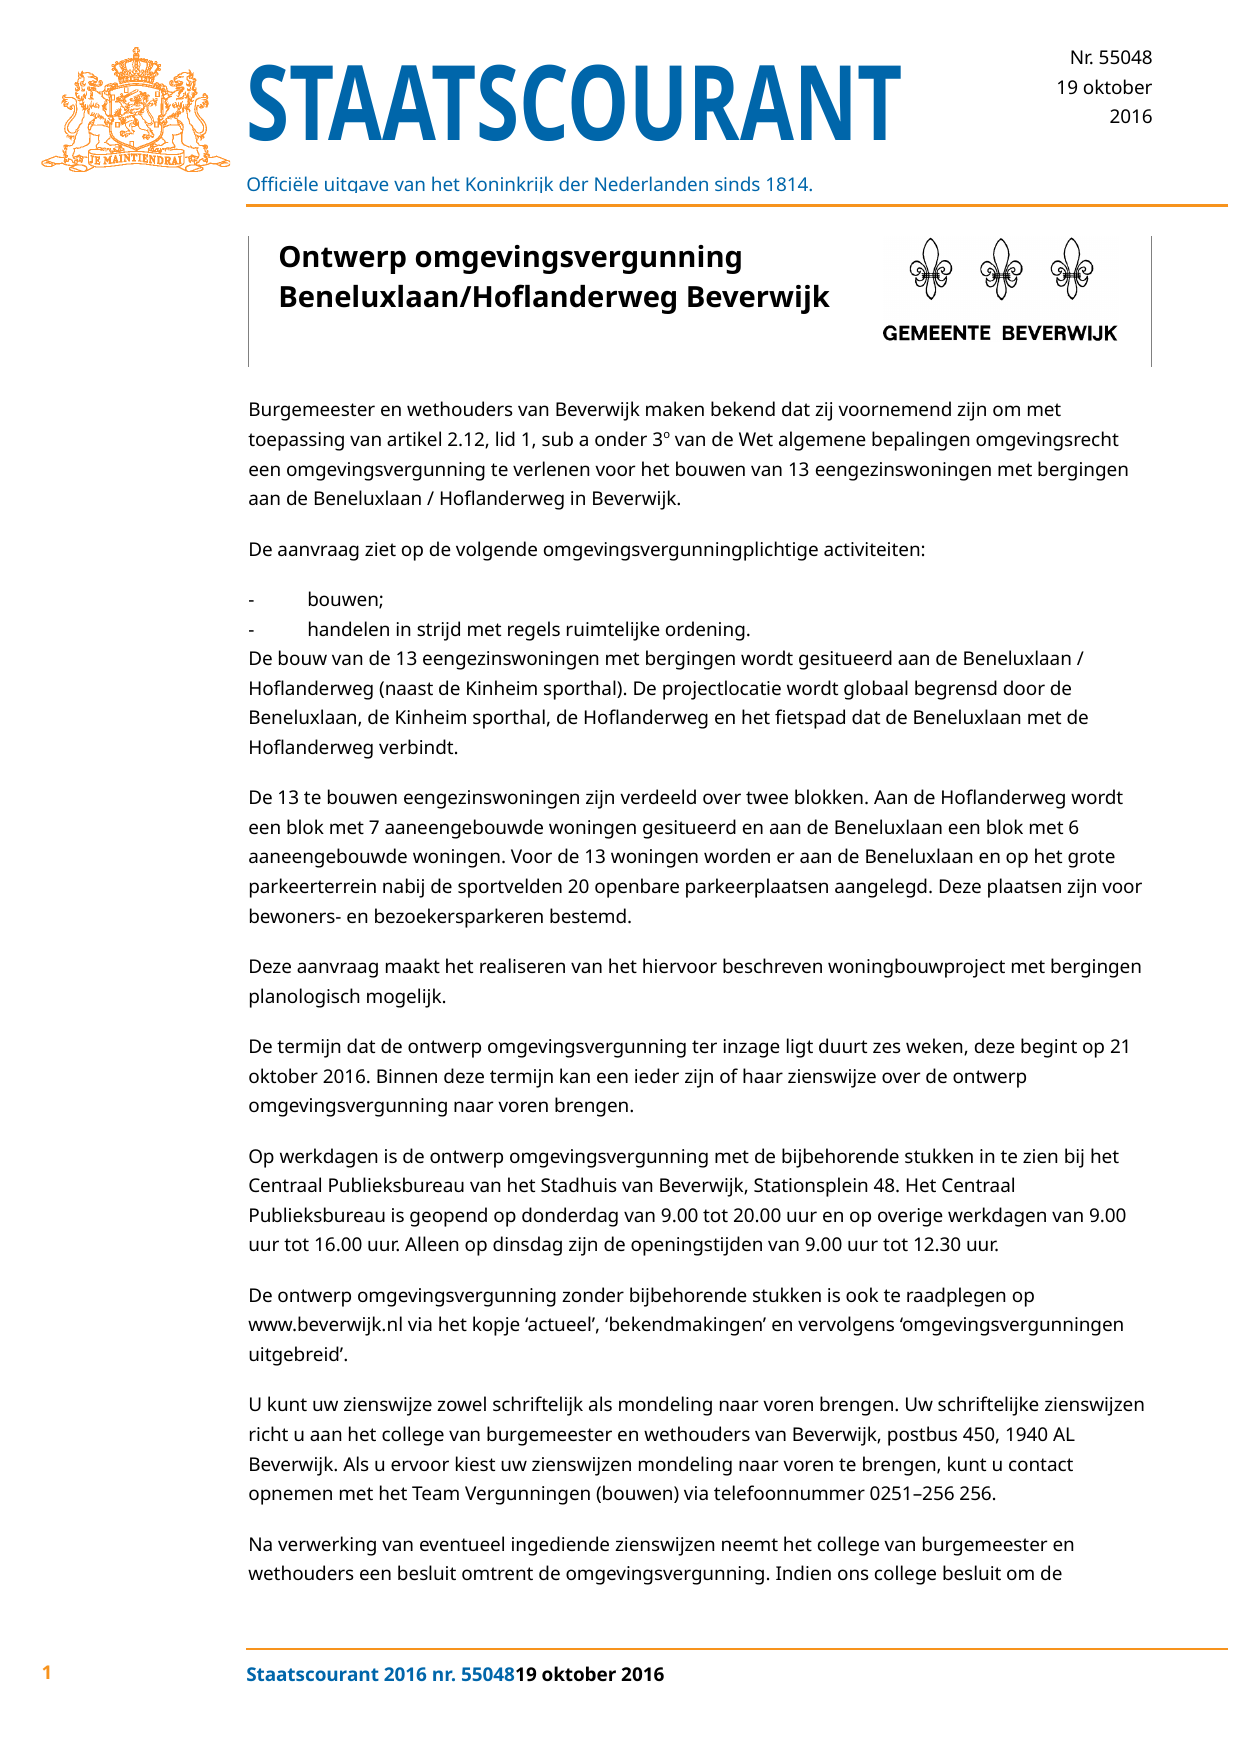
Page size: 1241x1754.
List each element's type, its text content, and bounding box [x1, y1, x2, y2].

text U kunt uw zienswijze zowel schriftelijk als mondeling naar voren brengen. Uw schriftelijke zienswijzen richt u aan het college van burgemeester en wethouders van Beverwijk, postbus 450, 1940 AL Beverwijk. Als u ervoor kiest uw zienswijzen mondeling naar voren te brengen, kunt u contact opnemen met het Team Vergunningen (bouwen) via telefoonnummer 0251–256 256. [248, 1392, 1152, 1506]
text Na verwerking van eventueel ingediende zienswijzen neemt het college van burgemeester en wethouders een besluit omtrent de omgevingsvergunning. Indien ons college besluit om de [248, 1531, 1152, 1586]
text Deze aanvraag maakt het realiseren van het hiervoor beschreven woningbouwproject met bergingen planologisch mogelijk. [248, 953, 1152, 1008]
text De bouw van de 13 eengezinswoningen met bergingen wordt gesitueerd aan de Beneluxlaan / Hoflanderweg (naast de Kinheim sporthal). De projectlocatie wordt globaal begrensd door de Beneluxlaan, de Kinheim sporthal, de Hoflanderweg en het fietspad dat de Beneluxlaan met de Hoflanderweg verbindt. [248, 645, 1152, 760]
picture [41, 47, 231, 172]
text Burgemeester en wethouders van Beverwijk maken bekend dat zij voornemend zijn om met toepassing van artikel 2.12, lid 1, sub a onder 3o van de Wet algemene bepalingen omgevingsrecht een omgevingsvergunning te verlenen voor het bouwen van 13 eengezinswoningen met bergingen aan de Beneluxlaan / Hoflanderweg in Beverwijk. [248, 397, 1152, 511]
picture [882, 236, 1119, 342]
text De termijn dat de ontwerp omgevingsvergunning ter inzage ligt duurt zes weken, deze begint op 21 oktober 2016. Binnen deze termijn kan een ieder zijn of haar zienswijze over de ontwerp omgevingsvergunning naar voren brengen. [248, 1033, 1152, 1118]
text De ontwerp omgevingsvergunning zonder bijbehorende stukken is ook te raadplegen op www.beverwijk.nl via het kopje ‘actueel’, ‘bekendmakingen’ en vervolgens ‘omgevingsvergunningen uitgebreid’. [248, 1282, 1152, 1367]
table_header [850, 236, 1151, 367]
text De aanvraag ziet op de volgende omgevingsvergunningplichtige activiteiten: [248, 536, 1152, 561]
list handelen in strijd met regels ruimtelijke ordening. [248, 616, 1152, 641]
table_header Ontwerp omgevingsvergunning Beneluxlaan/Hoflanderweg Beverwijk [249, 236, 850, 367]
text De 13 te bouwen eengezinswoningen zijn verdeeld over twee blokken. Aan de Hoflanderweg wordt een blok met 7 aaneengebouwde woningen gesitueerd en aan de Beneluxlaan een blok met 6 aaneengebouwde woningen. Voor de 13 woningen worden er aan de Beneluxlaan en op het grote parkeerterrein nabij de sportvelden 20 openbare parkeerplaatsen aangelegd. Deze plaatsen zijn voor bewoners- en bezoekersparkeren bestemd. [248, 784, 1152, 928]
text Op werkdagen is de ontwerp omgevingsvergunning met de bijbehorende stukken in te zien bij het Centraal Publieksbureau van het Stadhuis van Beverwijk, Stationsplein 48. Het Centraal Publieksbureau is geopend op donderdag van 9.00 tot 20.00 uur en op overige werkdagen van 9.00 uur tot 16.00 uur. Alleen op dinsdag zijn de openingstijden van 9.00 uur tot 12.30 uur. [248, 1143, 1152, 1257]
list bouwen; [248, 586, 1152, 612]
